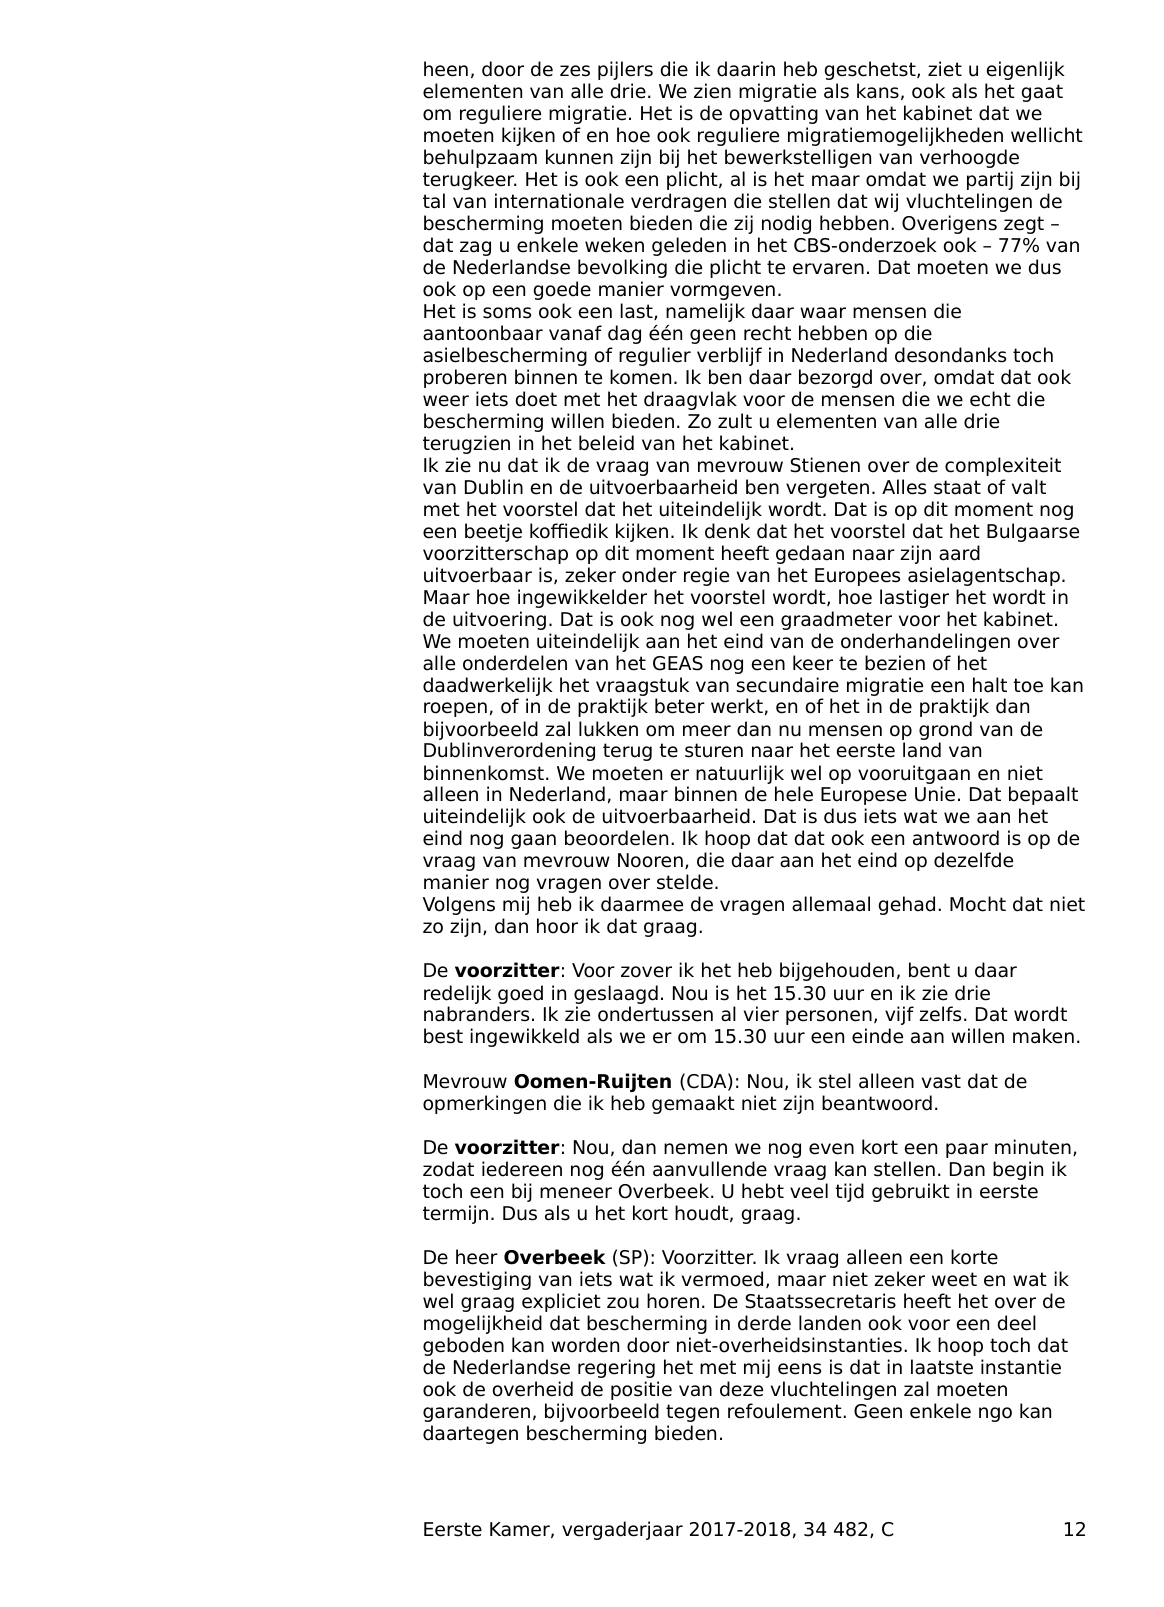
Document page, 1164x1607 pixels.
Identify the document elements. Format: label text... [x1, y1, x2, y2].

text De voorzitter: Nou, dan nemen we nog even kort een paar minuten, zodat iedereen nog één aanvullende vraag kan stellen. Dan begin ik toch een bij meneer Overbeek. U hebt veel tijd gebruikt in eerste termijn. Dus als u het kort houdt, graag. [422, 1137, 1087, 1224]
text Mevrouw Oomen-Ruijten (CDA): Nou, ik stel alleen vast dat de opmerkingen die ik heb gemaakt niet zijn beantwoord. [422, 1071, 1087, 1114]
text Ik zie nu dat ik de vraag van mevrouw Stienen over de complexiteit van Dublin en de uitvoerbaarheid ben vergeten. Alles staat of valt met het voorstel dat het uiteindelijk wordt. Dat is op dit moment nog een beetje koffiedik kijken. Ik denk dat het voorstel dat het Bulgaarse voorzitterschap op dit moment heeft gedaan naar zijn aard uitvoerbaar is, zeker onder regie van het Europees asielagentschap. Maar hoe ingewikkelder het voorstel wordt, hoe lastiger het wordt in de uitvoering. Dat is ook nog wel een graadmeter voor het kabinet. We moeten uiteindelijk aan het eind van de onderhandelingen over alle onderdelen van het GEAS nog een keer te bezien of het daadwerkelijk het vraagstuk van secundaire migratie een halt toe kan roepen, of in de praktijk beter werkt, en of het in de praktijk dan bijvoorbeeld zal lukken om meer dan nu mensen op grond van de Dublinverordening terug te sturen naar het eerste land van binnenkomst. We moeten er natuurlijk wel op vooruitgaan en niet alleen in Nederland, maar binnen de hele Europese Unie. Dat bepaalt uiteindelijk ook de uitvoerbaarheid. Dat is dus iets wat we aan het eind nog gaan beoordelen. Ik hoop dat dat ook een antwoord is op de vraag van mevrouw Nooren, die daar aan het eind op dezelfde manier nog vragen over stelde. [422, 455, 1087, 894]
text De heer Overbeek (SP): Voorzitter. Ik vraag alleen een korte bevestiging van iets wat ik vermoed, maar niet zeker weet en wat ik wel graag expliciet zou horen. De Staatssecretaris heeft het over de mogelijkheid dat bescherming in derde landen ook voor een deel geboden kan worden door niet-overheidsinstanties. Ik hoop toch dat de Nederlandse regering het met mij eens is dat in laatste instantie ook de overheid de positie van deze vluchtelingen zal moeten garanderen, bijvoorbeeld tegen refoulement. Geen enkele ngo kan daartegen bescherming bieden. [422, 1247, 1087, 1444]
text De voorzitter: Voor zover ik het heb bijgehouden, bent u daar redelijk goed in geslaagd. Nou is het 15.30 uur en ik zie drie nabranders. Ik zie ondertussen al vier personen, vijf zelfs. Dat wordt best ingewikkeld als we er om 15.30 uur een einde aan willen maken. [422, 960, 1087, 1048]
text Het is soms ook een last, namelijk daar waar mensen die aantoonbaar vanaf dag één geen recht hebben op die asielbescherming of regulier verblijf in Nederland desondanks toch proberen binnen te komen. Ik ben daar bezorgd over, omdat dat ook weer iets doet met het draagvlak voor de mensen die we echt die bescherming willen bieden. Zo zult u elementen van alle drie terugzien in het beleid van het kabinet. [422, 301, 1087, 455]
text heen, door de zes pijlers die ik daarin heb geschetst, ziet u eigenlijk elementen van alle drie. We zien migratie als kans, ook als het gaat om reguliere migratie. Het is de opvatting van het kabinet dat we moeten kijken of en hoe ook reguliere migratiemogelijkheden wellicht behulpzaam kunnen zijn bij het bewerkstelligen van verhoogde terugkeer. Het is ook een plicht, al is het maar omdat we partij zijn bij tal van internationale verdragen die stellen dat wij vluchtelingen de bescherming moeten bieden die zij nodig hebben. Overigens zegt – dat zag u enkele weken geleden in het CBS-onderzoek ook – 77% van de Nederlandse bevolking die plicht te ervaren. Dat moeten we dus ook op een goede manier vormgeven. [422, 59, 1087, 301]
text Volgens mij heb ik daarmee de vragen allemaal gehad. Mocht dat niet zo zijn, dan hoor ik dat graag. [422, 894, 1087, 938]
